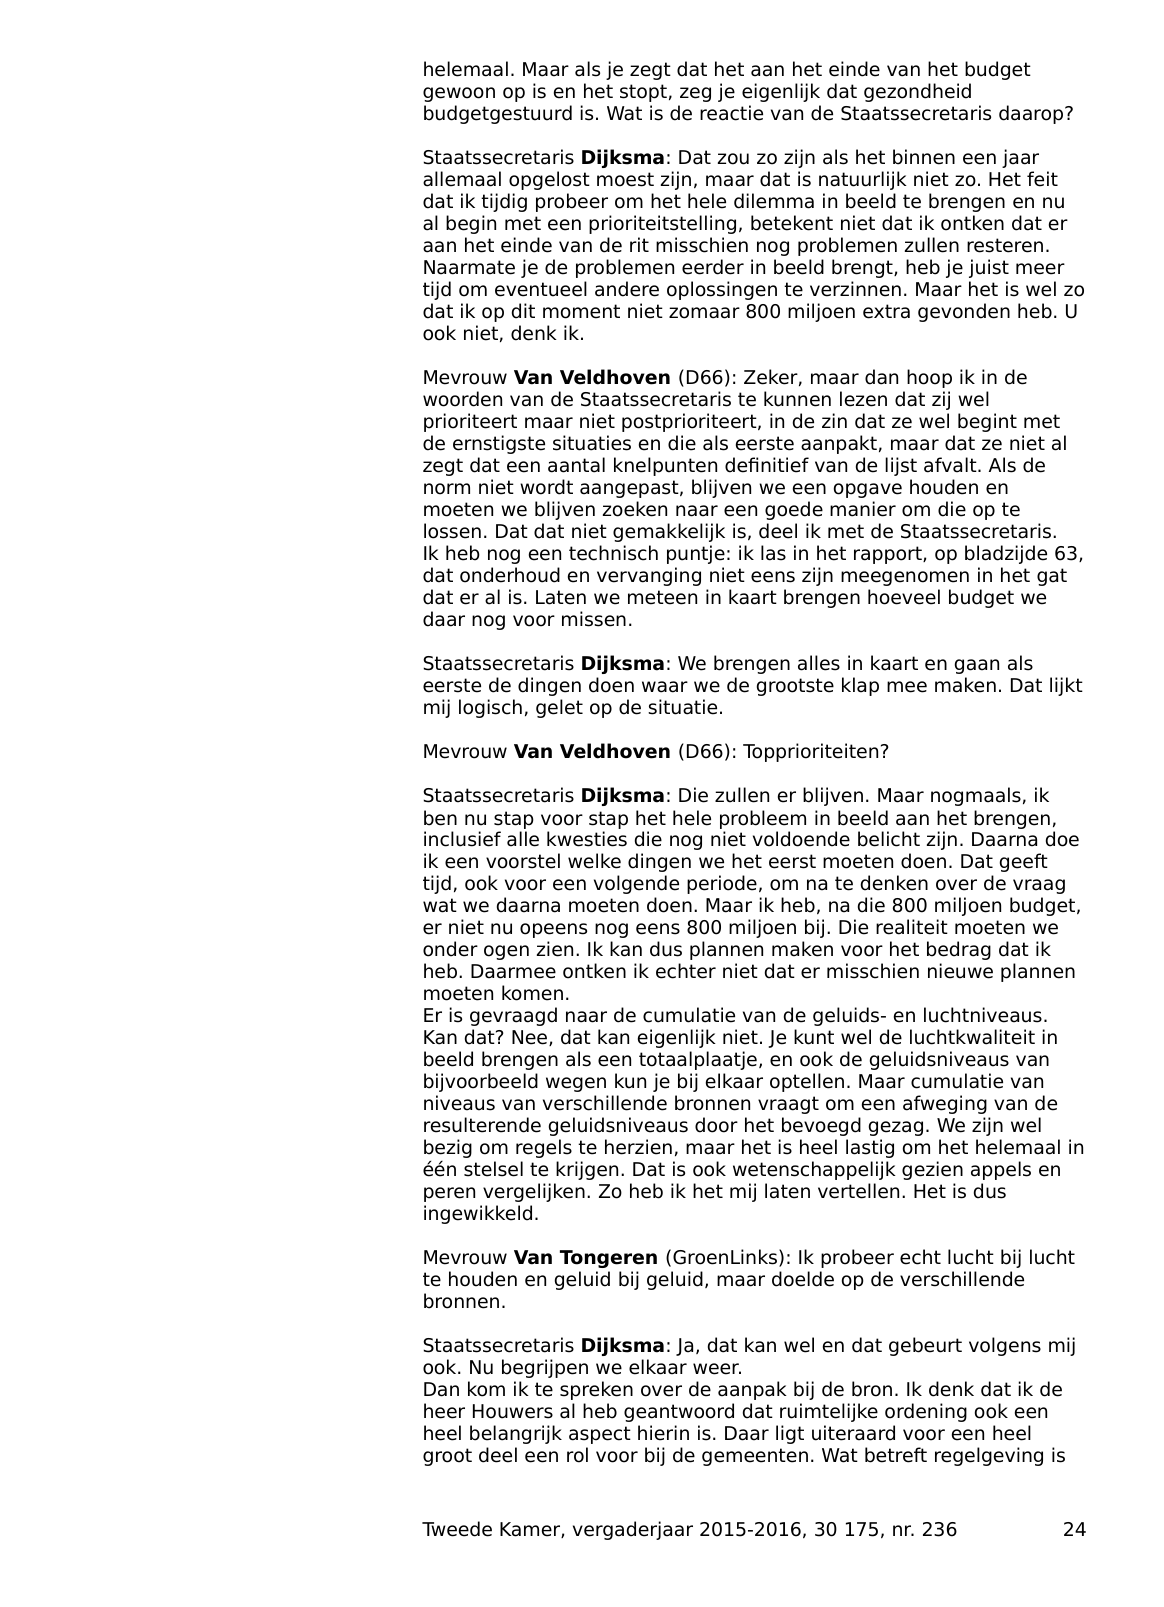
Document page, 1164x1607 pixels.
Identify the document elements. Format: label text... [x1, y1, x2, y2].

text Ik heb nog een technisch puntje: ik las in het rapport, op bladzijde 63, dat onderhoud en vervanging niet eens zijn meegenomen in het gat dat er al is. Laten we meteen in kaart brengen hoeveel budget we daar nog voor missen. [422, 543, 1087, 631]
text Mevrouw Van Veldhoven (D66): Topprioriteiten? [422, 741, 1087, 763]
text helemaal. Maar als je zegt dat het aan het einde van het budget gewoon op is en het stopt, zeg je eigenlijk dat gezondheid budgetgestuurd is. Wat is de reactie van de Staatssecretaris daarop? [422, 59, 1087, 125]
text Staatssecretaris Dijksma: Dat zou zo zijn als het binnen een jaar allemaal opgelost moest zijn, maar dat is natuurlijk niet zo. Het feit dat ik tijdig probeer om het hele dilemma in beeld te brengen en nu al begin met een prioriteitstelling, betekent niet dat ik ontken dat er aan het einde van de rit misschien nog problemen zullen resteren. Naarmate je de problemen eerder in beeld brengt, heb je juist meer tijd om eventueel andere oplossingen te verzinnen. Maar het is wel zo dat ik op dit moment niet zomaar 800 miljoen extra gevonden heb. U ook niet, denk ik. [422, 147, 1087, 345]
text Mevrouw Van Tongeren (GroenLinks): Ik probeer echt lucht bij lucht te houden en geluid bij geluid, maar doelde op de verschillende bronnen. [422, 1247, 1087, 1313]
text Staatssecretaris Dijksma: Ja, dat kan wel en dat gebeurt volgens mij ook. Nu begrijpen we elkaar weer. [422, 1335, 1087, 1379]
text Mevrouw Van Veldhoven (D66): Zeker, maar dan hoop ik in de woorden van de Staatssecretaris te kunnen lezen dat zij wel prioriteert maar niet postprioriteert, in de zin dat ze wel begint met de ernstigste situaties en die als eerste aanpakt, maar dat ze niet al zegt dat een aantal knelpunten definitief van de lijst afvalt. Als de norm niet wordt aangepast, blijven we een opgave houden en moeten we blijven zoeken naar een goede manier om die op te lossen. Dat dat niet gemakkelijk is, deel ik met de Staatssecretaris. [422, 367, 1087, 543]
text Staatssecretaris Dijksma: We brengen alles in kaart en gaan als eerste de dingen doen waar we de grootste klap mee maken. Dat lijkt mij logisch, gelet op de situatie. [422, 653, 1087, 719]
text Er is gevraagd naar de cumulatie van de geluids- en luchtniveaus. Kan dat? Nee, dat kan eigenlijk niet. Je kunt wel de luchtkwaliteit in beeld brengen als een totaalplaatje, en ook de geluidsniveaus van bijvoorbeeld wegen kun je bij elkaar optellen. Maar cumulatie van niveaus van verschillende bronnen vraagt om een afweging van de resulterende geluidsniveaus door het bevoegd gezag. We zijn wel bezig om regels te herzien, maar het is heel lastig om het helemaal in één stelsel te krijgen. Dat is ook wetenschappelijk gezien appels en peren vergelijken. Zo heb ik het mij laten vertellen. Het is dus ingewikkeld. [422, 1005, 1087, 1225]
text Staatssecretaris Dijksma: Die zullen er blijven. Maar nogmaals, ik ben nu stap voor stap het hele probleem in beeld aan het brengen, inclusief alle kwesties die nog niet voldoende belicht zijn. Daarna doe ik een voorstel welke dingen we het eerst moeten doen. Dat geeft tijd, ook voor een volgende periode, om na te denken over de vraag wat we daarna moeten doen. Maar ik heb, na die 800 miljoen budget, er niet nu opeens nog eens 800 miljoen bij. Die realiteit moeten we onder ogen zien. Ik kan dus plannen maken voor het bedrag dat ik heb. Daarmee ontken ik echter niet dat er misschien nieuwe plannen moeten komen. [422, 785, 1087, 1005]
text Dan kom ik te spreken over de aanpak bij de bron. Ik denk dat ik de heer Houwers al heb geantwoord dat ruimtelijke ordening ook een heel belangrijk aspect hierin is. Daar ligt uiteraard voor een heel groot deel een rol voor bij de gemeenten. Wat betreft regelgeving is [422, 1379, 1087, 1467]
